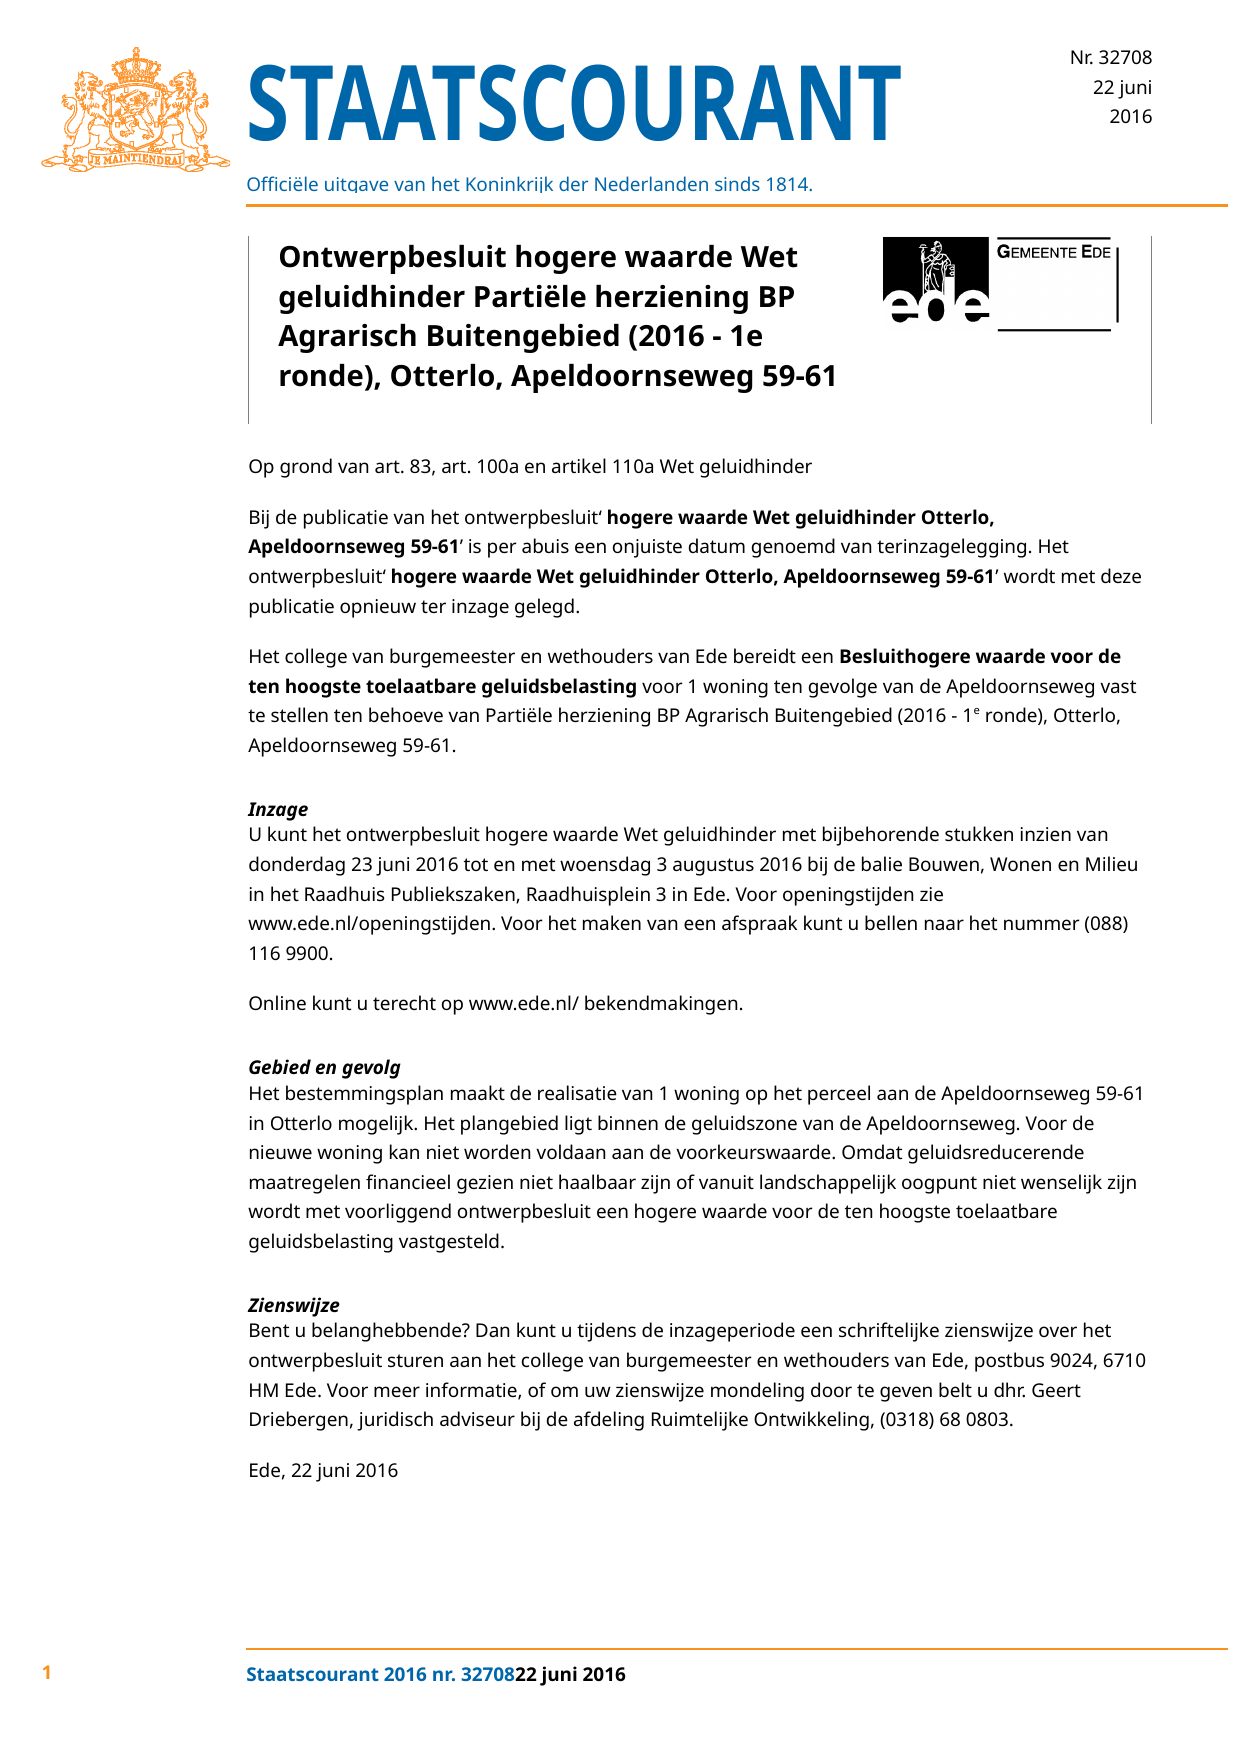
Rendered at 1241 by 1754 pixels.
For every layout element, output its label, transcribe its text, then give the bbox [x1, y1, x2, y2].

text Bij de publicatie van het ontwerpbesluit‘ hogere waarde Wet geluidhinder Otterlo, Apeldoornseweg 59-61’ is per abuis een onjuiste datum genoemd van terinzagelegging. Het ontwerpbesluit‘ hogere waarde Wet geluidhinder Otterlo, Apeldoornseweg 59-61’ wordt met deze publicatie opnieuw ter inzage gelegd. [248, 504, 1152, 618]
text Het college van burgemeester en wethouders van Ede bereidt een Besluithogere waarde voor de ten hoogste toelaatbare geluidsbelasting voor 1 woning ten gevolge van de Apeldoornseweg vast te stellen ten behoeve van Partiële herziening BP Agrarisch Buitengebied (2016 - 1e ronde), Otterlo, Apeldoornseweg 59-61. [248, 643, 1152, 758]
picture [41, 47, 231, 172]
text Bent u belanghebbende? Dan kunt u tijdens de inzageperiode een schriftelijke zienswijze over het ontwerpbesluit sturen aan het college van burgemeester en wethouders van Ede, postbus 9024, 6710 HM Ede. Voor meer informatie, of om uw zienswijze mondeling door te geven belt u dhr. Geert Driebergen, juridisch adviseur bij de afdeling Ruimtelijke Ontwikkeling, (0318) 68 0803. [248, 1318, 1152, 1432]
picture [882, 236, 1119, 332]
table_header Ontwerpbesluit hogere waarde Wet geluidhinder Partiële herziening BP Agrarisch Buitengebied (2016 - 1e ronde), Otterlo, Apeldoornseweg 59-61 [249, 236, 850, 424]
text U kunt het ontwerpbesluit hogere waarde Wet geluidhinder met bijbehorende stukken inzien van donderdag 23 juni 2016 tot en met woensdag 3 augustus 2016 bij de balie Bouwen, Wonen en Milieu in het Raadhuis Publiekszaken, Raadhuisplein 3 in Ede. Voor openingstijden zie www.ede.nl/openingstijden. Voor het maken van een afspraak kunt u bellen naar het nummer (088) 116 9900. [248, 822, 1152, 966]
text Het bestemmingsplan maakt de realisatie van 1 woning op het perceel aan de Apeldoornseweg 59-61 in Otterlo mogelijk. Het plangebied ligt binnen de geluidszone van de Apeldoornseweg. Voor de nieuwe woning kan niet worden voldaan aan de voorkeurswaarde. Omdat geluidsreducerende maatregelen financieel gezien niet haalbaar zijn of vanuit landschappelijk oogpunt niet wenselijk zijn wordt met voorliggend ontwerpbesluit een hogere waarde voor de ten hoogste toelaatbare geluidsbelasting vastgesteld. [248, 1080, 1152, 1254]
table_header [850, 236, 1151, 424]
text Online kunt u terecht op www.ede.nl/ bekendmakingen. [248, 990, 1152, 1016]
text Op grond van art. 83, art. 100a en artikel 110a Wet geluidhinder [248, 454, 1152, 479]
text Gebied en gevolg [248, 1054, 1152, 1080]
text Inzage [248, 796, 1152, 822]
text Zienswijze [248, 1292, 1152, 1318]
text Ede, 22 juni 2016 [248, 1457, 1152, 1483]
